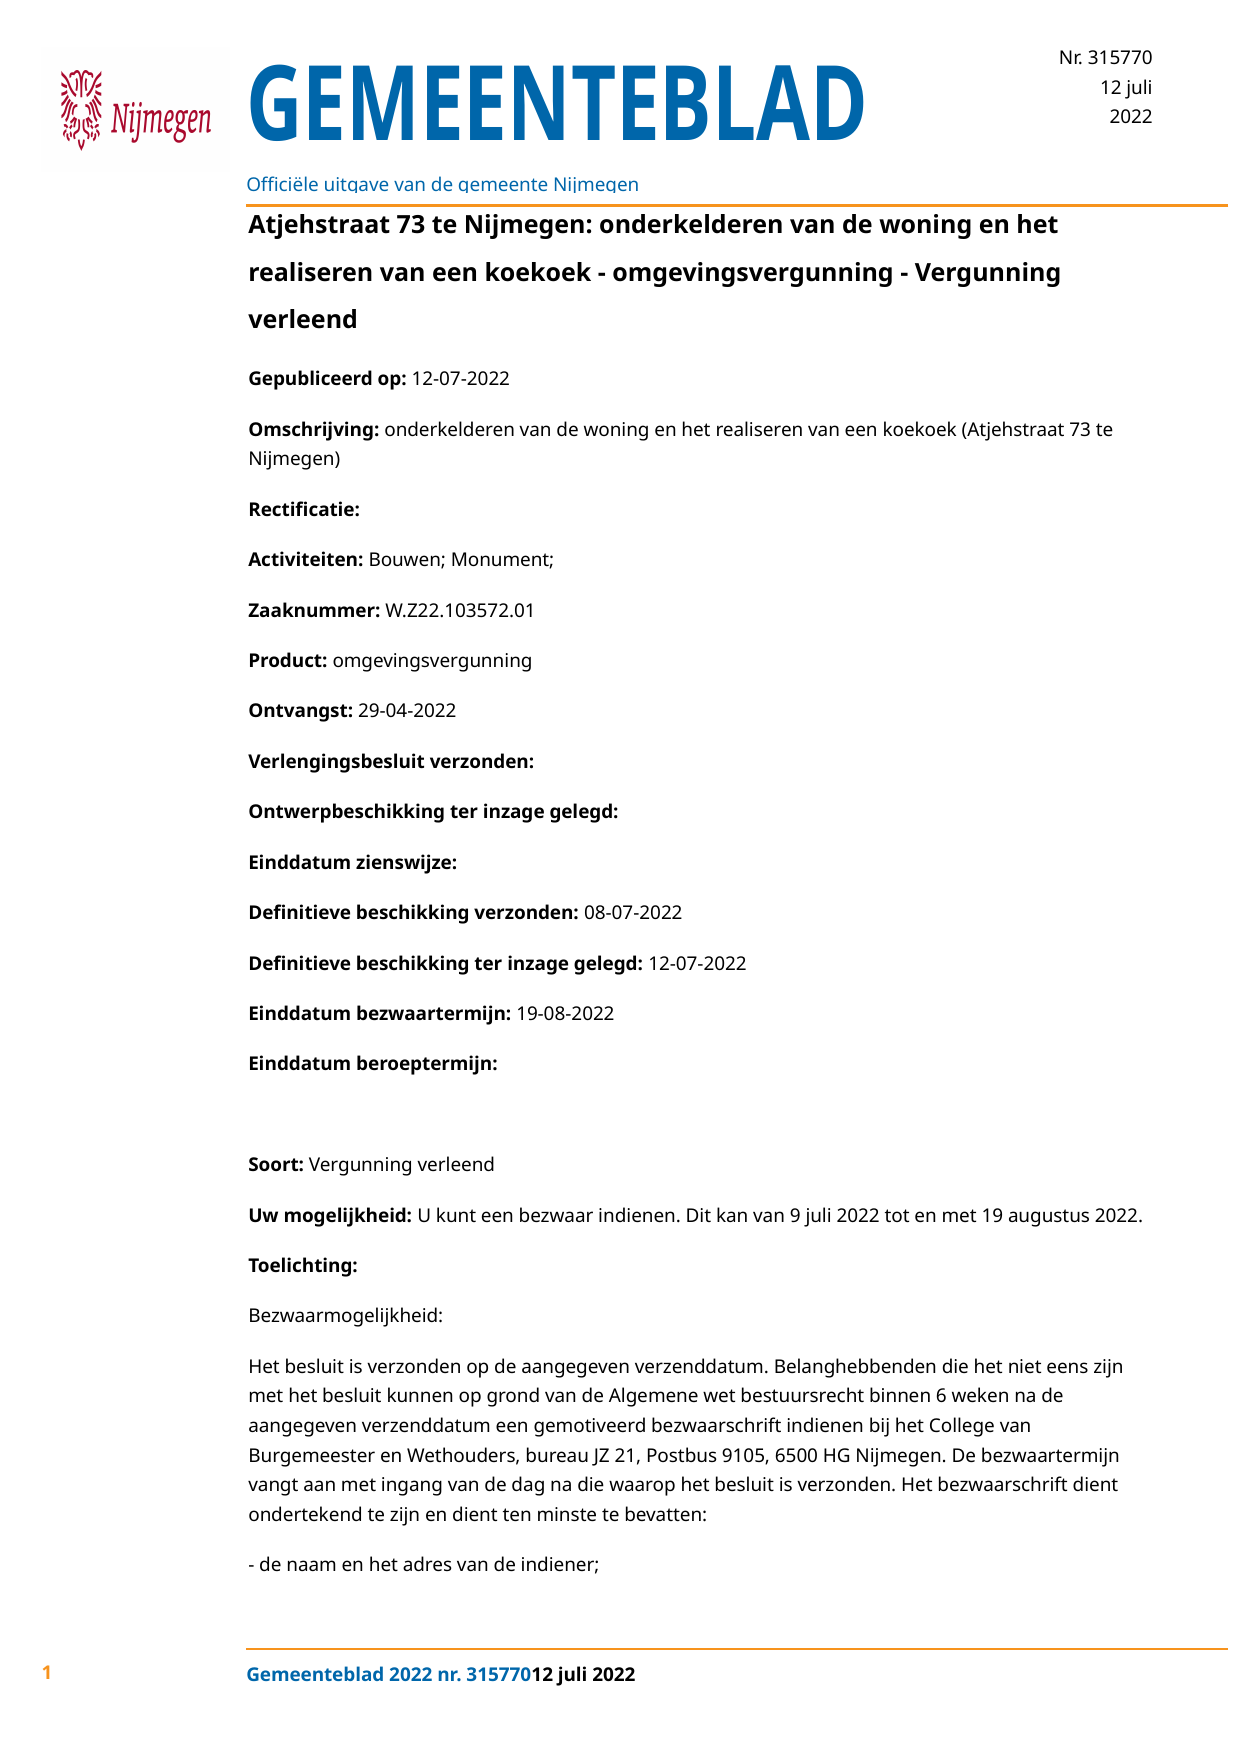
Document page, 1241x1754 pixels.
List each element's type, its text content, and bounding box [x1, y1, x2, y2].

text Product: omgevingsvergunning [248, 647, 1152, 673]
text Zaaknummer: W.Z22.103572.01 [248, 597, 1152, 622]
text Einddatum beroeptermijn: [248, 1051, 1152, 1076]
text Bezwaarmogelijkheid: [248, 1303, 1152, 1328]
text Activiteiten: Bouwen; Monument; [248, 546, 1152, 572]
text - de naam en het adres van de indiener; [248, 1551, 1152, 1577]
text Toelichting: [248, 1252, 1152, 1278]
text Ontwerpbeschikking ter inzage gelegd: [248, 798, 1152, 824]
text Het besluit is verzonden op de aangegeven verzenddatum. Belanghebbenden die het niet eens zijn met het besluit kunnen op grond van de Algemene wet bestuursrecht binnen 6 weken na de aangegeven verzenddatum een gemotiveerd bezwaarschrift indienen bij het College van Burgemeester en Wethouders, bureau JZ 21, Postbus 9105, 6500 HG Nijmegen. De bezwaartermijn vangt aan met ingang van de dag na die waarop het besluit is verzonden. Het bezwaarschrift dient ondertekend te zijn en dient ten minste te bevatten: [248, 1353, 1152, 1527]
text Einddatum zienswijze: [248, 849, 1152, 874]
text Definitieve beschikking ter inzage gelegd: 12-07-2022 [248, 950, 1152, 975]
text Einddatum bezwaartermijn: 19-08-2022 [248, 1000, 1152, 1026]
picture [41, 47, 231, 172]
text Verlengingsbesluit verzonden: [248, 748, 1152, 774]
text Rectificatie: [248, 496, 1152, 522]
text Omschrijving: onderkelderen van de woning en het realiseren van een koekoek (Atjehstraat 73 te Nijmegen) [248, 416, 1152, 471]
text Uw mogelijkheid: U kunt een bezwaar indienen. Dit kan van 9 juli 2022 tot en met 19 augustus 2022. [248, 1202, 1152, 1227]
text Atjehstraat 73 te Nijmegen: onderkelderen van de woning en het realiseren van een koekoek - omgevingsvergunning - Vergunning verleend [248, 207, 1152, 336]
text Ontvangst: 29-04-2022 [248, 698, 1152, 723]
text Gepubliceerd op: 12-07-2022 [248, 366, 1152, 391]
text Definitieve beschikking verzonden: 08-07-2022 [248, 899, 1152, 925]
text Soort: Vergunning verleend [248, 1151, 1152, 1177]
